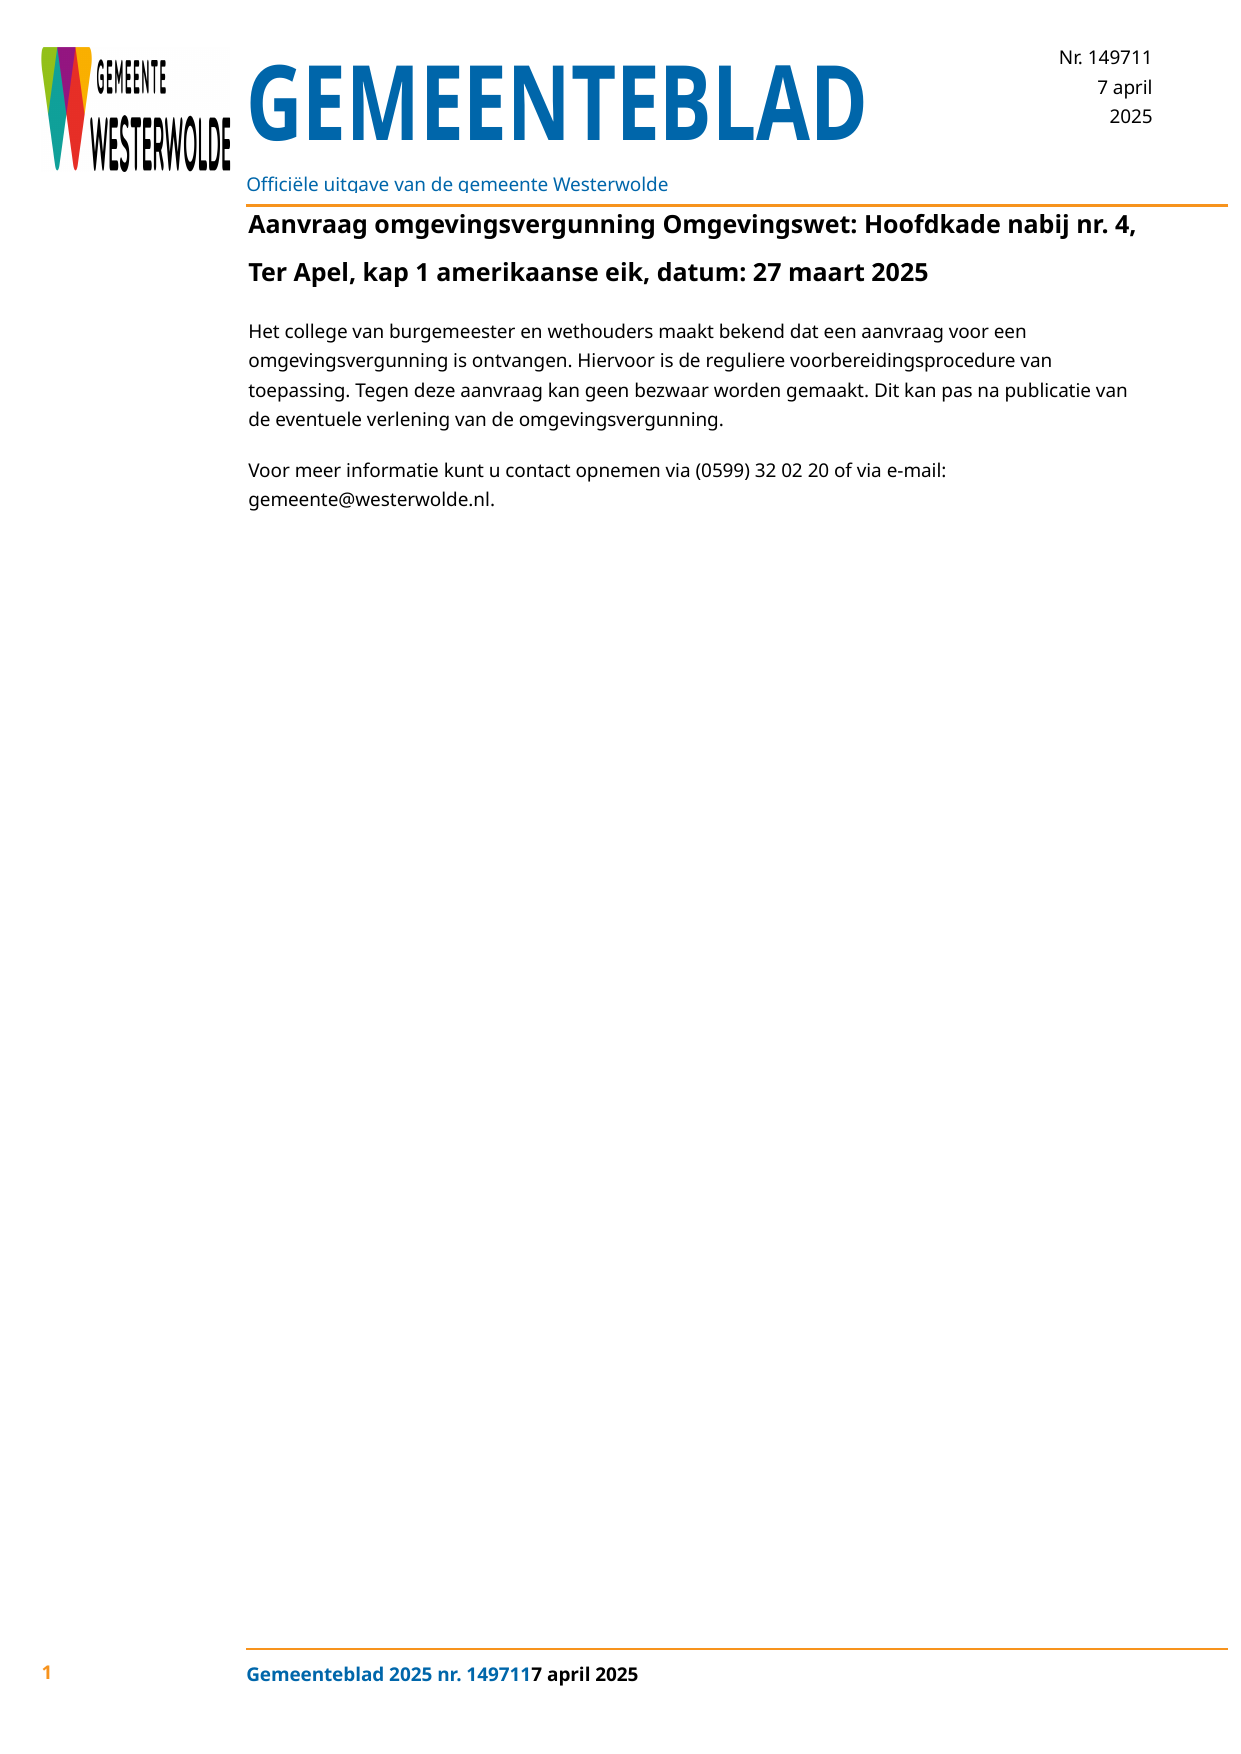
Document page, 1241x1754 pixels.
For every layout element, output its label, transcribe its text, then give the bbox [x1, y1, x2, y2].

picture [41, 47, 231, 172]
text Voor meer informatie kunt u contact opnemen via (0599) 32 02 20 of via e-mail: gemeente@westerwolde.nl. [248, 457, 1152, 512]
text Het college van burgemeester en wethouders maakt bekend dat een aanvraag voor een omgevingsvergunning is ontvangen. Hiervoor is de reguliere voorbereidingsprocedure van toepassing. Tegen deze aanvraag kan geen bezwaar worden gemaakt. Dit kan pas na publicatie van de eventuele verlening van de omgevingsvergunning. [248, 318, 1152, 432]
text Aanvraag omgevingsvergunning Omgevingswet: Hoofdkade nabij nr. 4, Ter Apel, kap 1 amerikaanse eik, datum: 27 maart 2025 [248, 207, 1152, 288]
